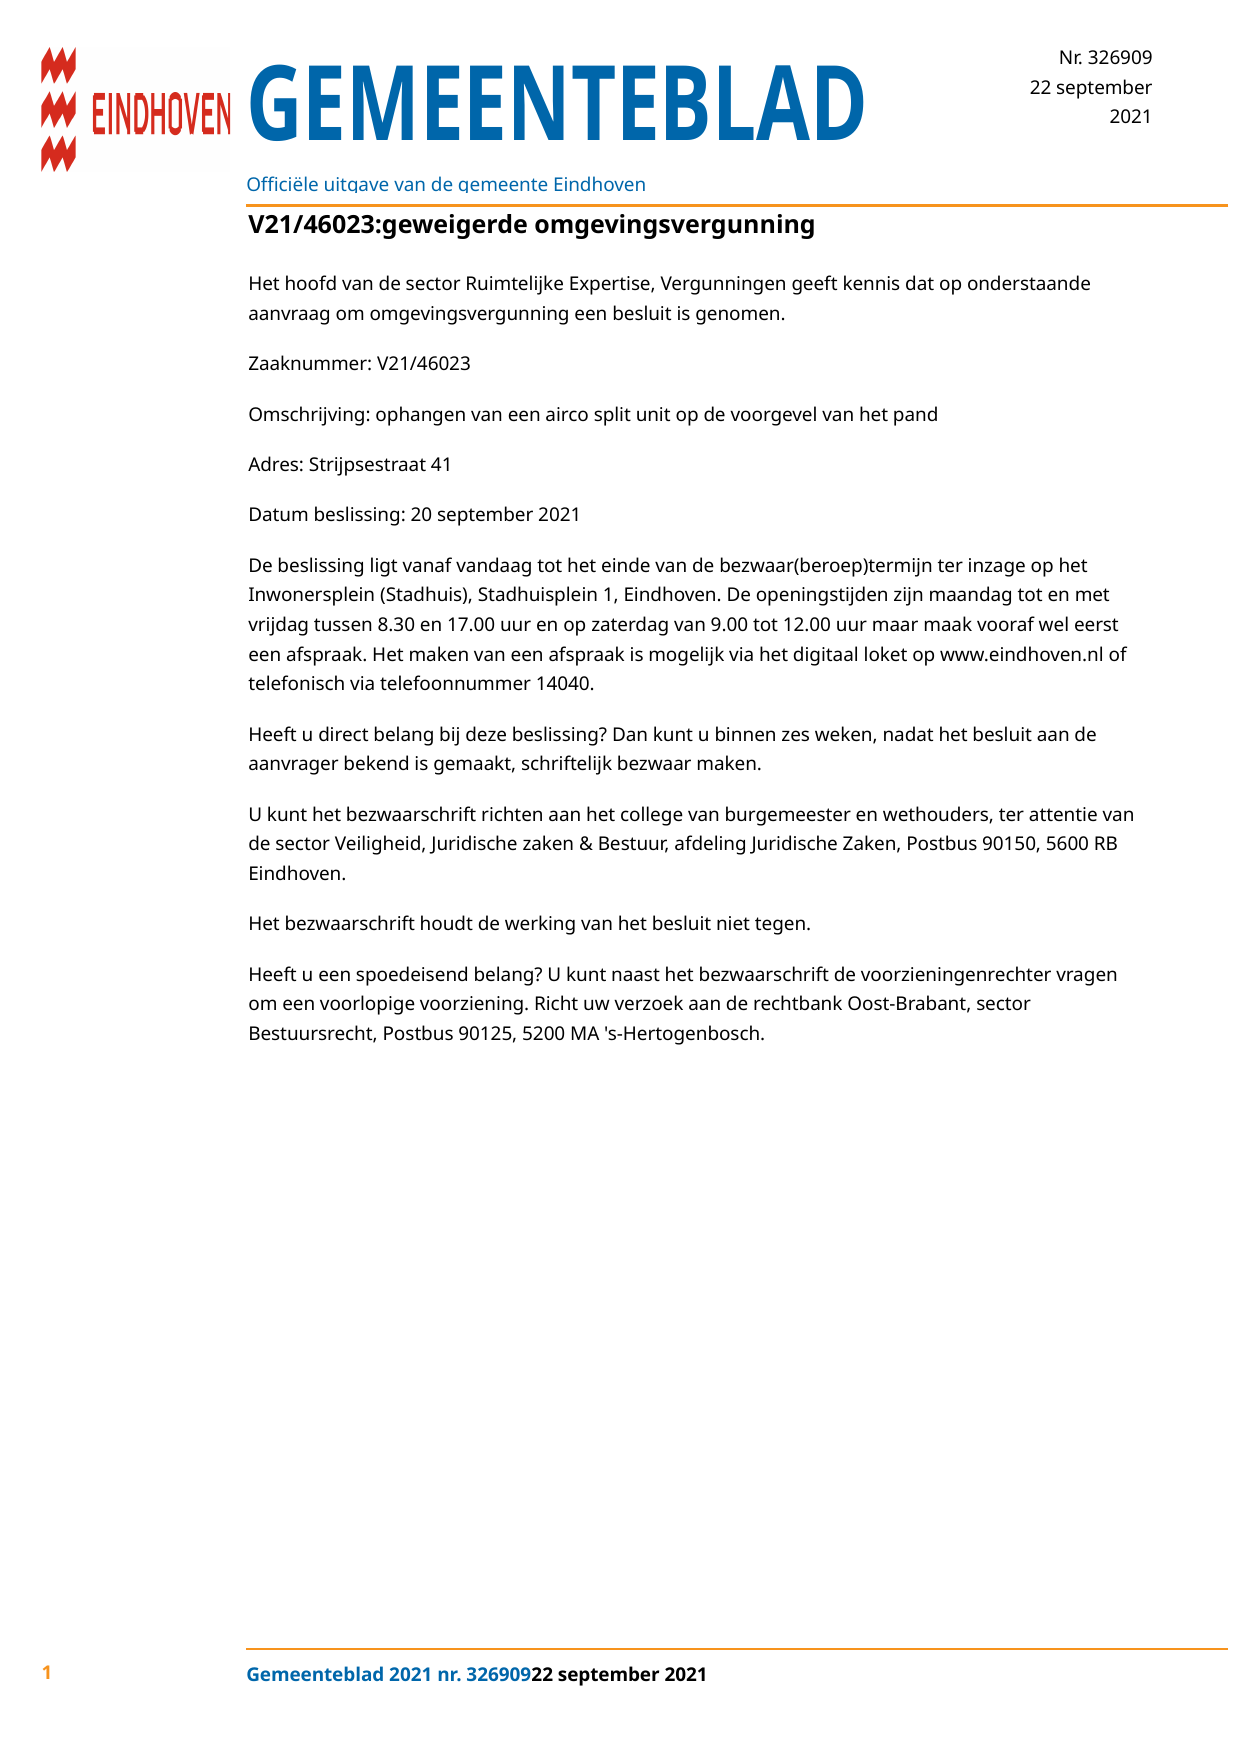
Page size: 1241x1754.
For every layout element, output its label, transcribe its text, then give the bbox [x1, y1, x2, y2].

picture [41, 47, 231, 172]
text Het hoofd van de sector Ruimtelijke Expertise, Vergunningen geeft kennis dat op onderstaande aanvraag om omgevingsvergunning een besluit is genomen. [248, 270, 1152, 326]
text Datum beslissing: 20 september 2021 [248, 502, 1152, 527]
text Zaaknummer: V21/46023 [248, 350, 1152, 376]
text V21/46023:geweigerde omgevingsvergunning [248, 207, 1152, 241]
text Omschrijving: ophangen van een airco split unit op de voorgevel van het pand [248, 401, 1152, 426]
text De beslissing ligt vanaf vandaag tot het einde van de bezwaar(beroep)termijn ter inzage op het Inwonersplein (Stadhuis), Stadhuisplein 1, Eindhoven. De openingstijden zijn maandag tot en met vrijdag tussen 8.30 en 17.00 uur en op zaterdag van 9.00 tot 12.00 uur maar maak vooraf wel eerst een afspraak. Het maken van een afspraak is mogelijk via het digitaal loket op www.eindhoven.nl of telefonisch via telefoonnummer 14040. [248, 552, 1152, 696]
text Adres: Strijpsestraat 41 [248, 451, 1152, 477]
text Heeft u een spoedeisend belang? U kunt naast het bezwaarschrift de voorzieningenrechter vragen om een voorlopige voorziening. Richt uw verzoek aan de rechtbank Oost-Brabant, sector Bestuursrecht, Postbus 90125, 5200 MA 's-Hertogenbosch. [248, 961, 1152, 1046]
text Heeft u direct belang bij deze beslissing? Dan kunt u binnen zes weken, nadat het besluit aan de aanvrager bekend is gemaakt, schriftelijk bezwaar maken. [248, 721, 1152, 776]
text U kunt het bezwaarschrift richten aan het college van burgemeester en wethouders, ter attentie van de sector Veiligheid, Juridische zaken & Bestuur, afdeling Juridische Zaken, Postbus 90150, 5600 RB Eindhoven. [248, 801, 1152, 886]
text Het bezwaarschrift houdt de werking van het besluit niet tegen. [248, 910, 1152, 936]
